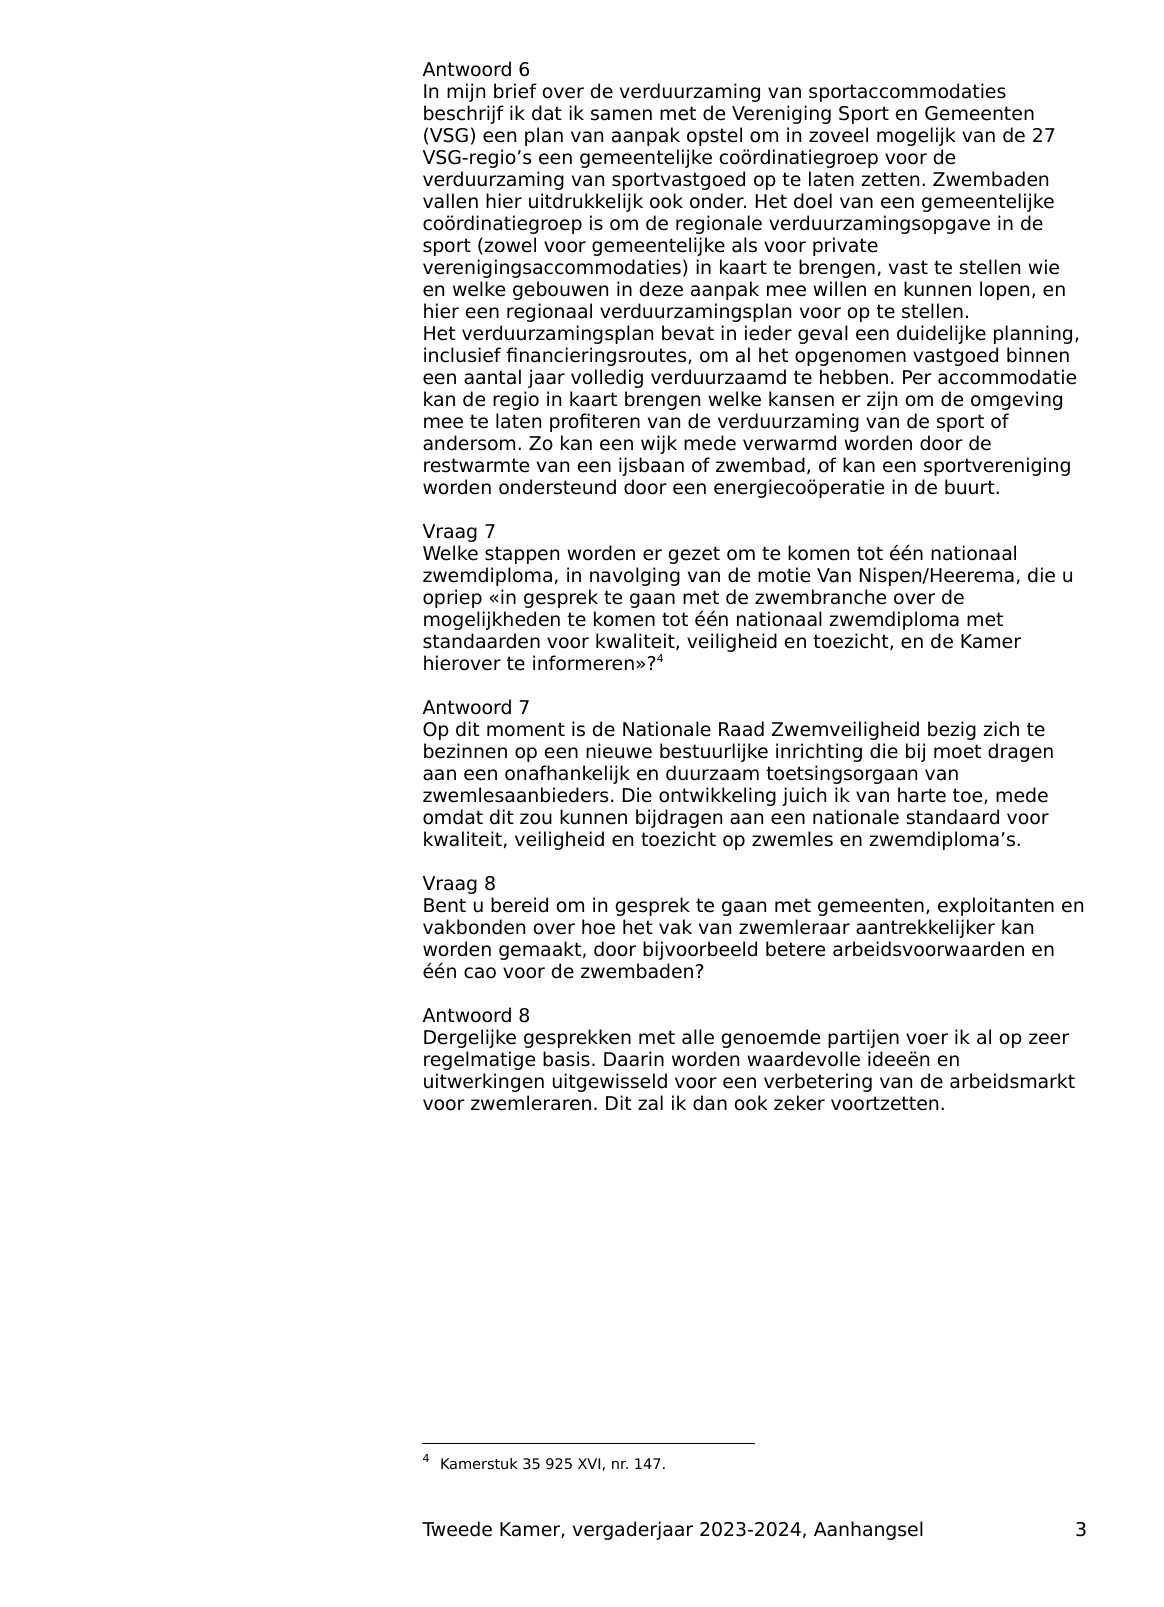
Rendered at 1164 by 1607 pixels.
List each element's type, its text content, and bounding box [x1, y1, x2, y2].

text Het verduurzamingsplan bevat in ieder geval een duidelijke planning, inclusief financieringsroutes, om al het opgenomen vastgoed binnen een aantal jaar volledig verduurzaamd te hebben. Per accommodatie kan de regio in kaart brengen welke kansen er zijn om de omgeving mee te laten profiteren van de verduurzaming van de sport of andersom. Zo kan een wijk mede verwarmd worden door de restwarmte van een ijsbaan of zwembad, of kan een sportvereniging worden ondersteund door een energiecoöperatie in de buurt. [422, 323, 1087, 499]
text Vraag 7 [422, 521, 1087, 543]
text In mijn brief over de verduurzaming van sportaccommodaties beschrijf ik dat ik samen met de Vereniging Sport en Gemeenten (VSG) een plan van aanpak opstel om in zoveel mogelijk van de 27 VSG-regio’s een gemeentelijke coördinatiegroep voor de verduurzaming van sportvastgoed op te laten zetten. Zwembaden vallen hier uitdrukkelijk ook onder. Het doel van een gemeentelijke coördinatiegroep is om de regionale verduurzamingsopgave in de sport (zowel voor gemeentelijke als voor private verenigingsaccommodaties) in kaart te brengen, vast te stellen wie en welke gebouwen in deze aanpak mee willen en kunnen lopen, en hier een regionaal verduurzamingsplan voor op te stellen. [422, 81, 1087, 323]
text Bent u bereid om in gesprek te gaan met gemeenten, exploitanten en vakbonden over hoe het vak van zwemleraar aantrekkelijker kan worden gemaakt, door bijvoorbeeld betere arbeidsvoorwaarden en één cao voor de zwembaden? [422, 895, 1087, 983]
text Antwoord 8 [422, 1005, 1087, 1027]
text Dergelijke gesprekken met alle genoemde partijen voer ik al op zeer regelmatige basis. Daarin worden waardevolle ideeën en uitwerkingen uitgewisseld voor een verbetering van de arbeidsmarkt voor zwemleraren. Dit zal ik dan ook zeker voortzetten. [422, 1027, 1087, 1115]
text Op dit moment is de Nationale Raad Zwemveiligheid bezig zich te bezinnen op een nieuwe bestuurlijke inrichting die bij moet dragen aan een onafhankelijk en duurzaam toetsingsorgaan van zwemlesaanbieders. Die ontwikkeling juich ik van harte toe, mede omdat dit zou kunnen bijdragen aan een nationale standaard voor kwaliteit, veiligheid en toezicht op zwemles en zwemdiploma’s. [422, 719, 1087, 851]
text Antwoord 7 [422, 697, 1087, 719]
text Welke stappen worden er gezet om te komen tot één nationaal zwemdiploma, in navolging van de motie Van Nispen/Heerema, die u opriep «in gesprek te gaan met de zwembranche over de mogelijkheden te komen tot één nationaal zwemdiploma met standaarden voor kwaliteit, veiligheid en toezicht, en de Kamer hierover te informeren»? [422, 543, 1087, 675]
text Vraag 8 [422, 873, 1087, 895]
text Kamerstuk 35 925 XVI, nr. 147. [422, 1452, 1087, 1474]
text Antwoord 6 [422, 59, 1087, 81]
